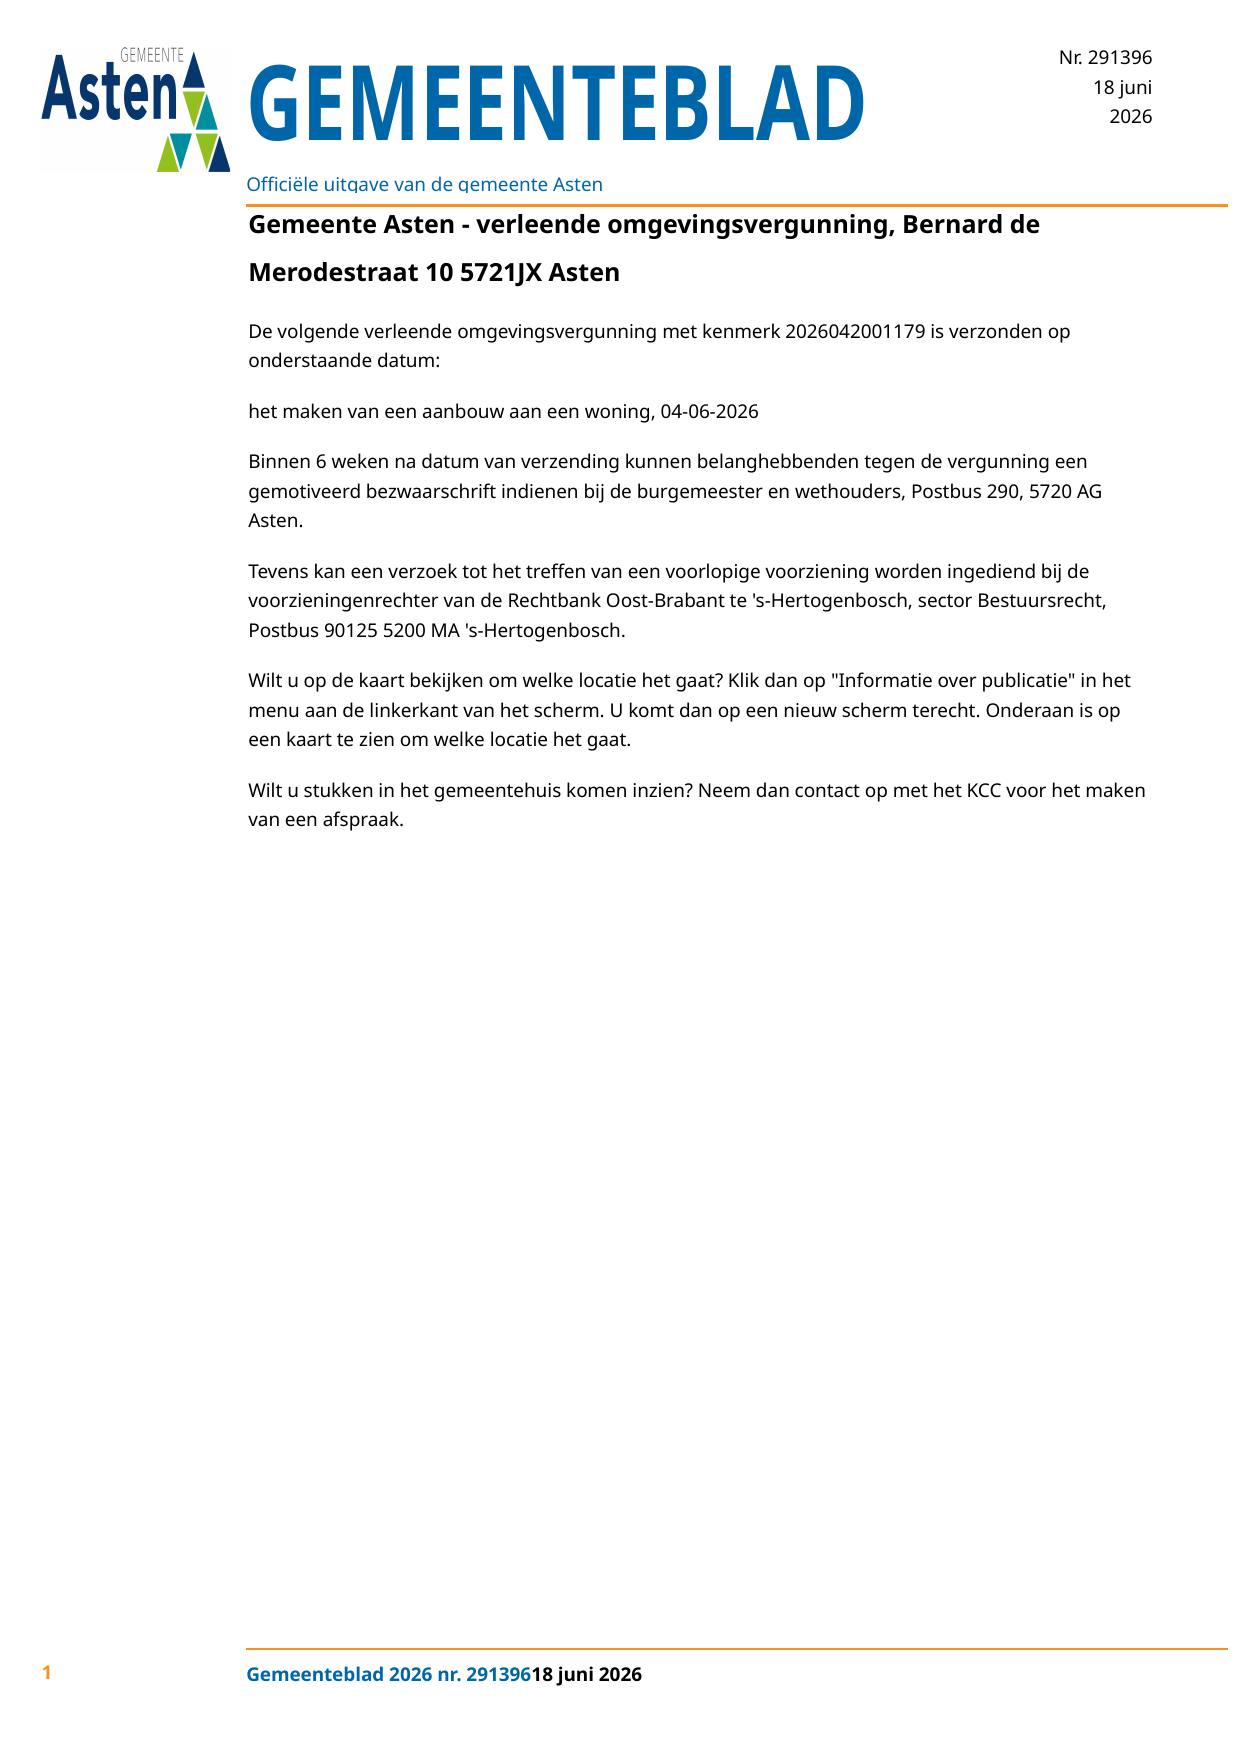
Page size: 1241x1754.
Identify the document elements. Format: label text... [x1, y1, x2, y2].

text Wilt u op de kaart bekijken om welke locatie het gaat? Klik dan op "Informatie over publicatie" in het menu aan de linkerkant van het scherm. U komt dan op een nieuw scherm terecht. Onderaan is op een kaart te zien om welke locatie het gaat. [248, 667, 1152, 752]
text Wilt u stukken in het gemeentehuis komen inzien? Neem dan contact op met het KCC voor het maken van een afspraak. [248, 777, 1152, 832]
text het maken van een aanbouw aan een woning, 04-06-2026 [248, 398, 1152, 424]
text Tevens kan een verzoek tot het treffen van een voorlopige voorziening worden ingediend bij de voorzieningenrechter van de Rechtbank Oost-Brabant te 's-Hertogenbosch, sector Bestuursrecht, Postbus 90125 5200 MA 's-Hertogenbosch. [248, 558, 1152, 643]
text Binnen 6 weken na datum van verzending kunnen belanghebbenden tegen de vergunning een gemotiveerd bezwaarschrift indienen bij de burgemeester en wethouders, Postbus 290, 5720 AG Asten. [248, 448, 1152, 533]
picture [41, 47, 231, 172]
text De volgende verleende omgevingsvergunning met kenmerk 2026042001179 is verzonden op onderstaande datum: [248, 318, 1152, 373]
text Gemeente Asten - verleende omgevingsvergunning, Bernard de Merodestraat 10 5721JX Asten [248, 207, 1152, 288]
